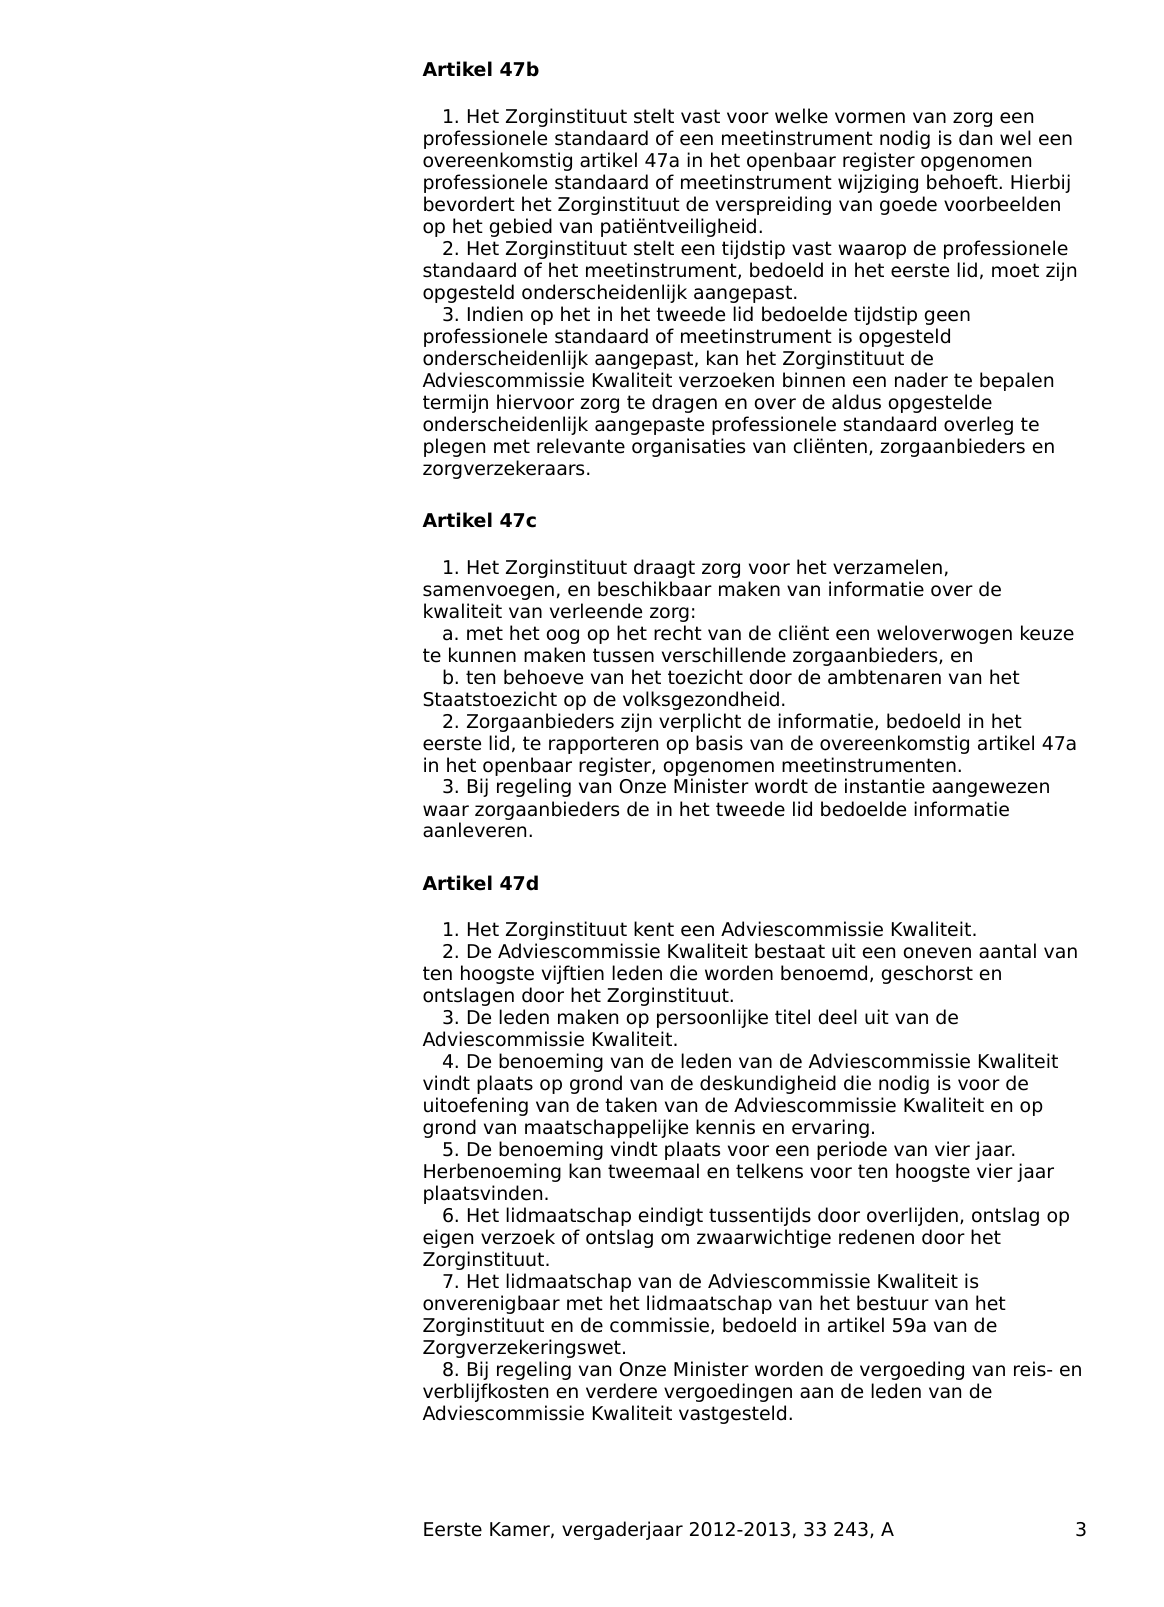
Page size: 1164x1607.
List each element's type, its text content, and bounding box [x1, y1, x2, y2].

text 2. Het Zorginstituut stelt een tijdstip vast waarop de professionele standaard of het meetinstrument, bedoeld in het eerste lid, moet zijn opgesteld onderscheidenlijk aangepast. [422, 238, 1087, 304]
text 5. De benoeming vindt plaats voor een periode van vier jaar. Herbenoeming kan tweemaal en telkens voor ten hoogste vier jaar plaatsvinden. [422, 1139, 1087, 1205]
subtitle Artikel 47b [422, 59, 1087, 81]
text 3. Indien op het in het tweede lid bedoelde tijdstip geen professionele standaard of meetinstrument is opgesteld onderscheidenlijk aangepast, kan het Zorginstituut de Adviescommissie Kwaliteit verzoeken binnen een nader te bepalen termijn hiervoor zorg te dragen en over de aldus opgestelde onderscheidenlijk aangepaste professionele standaard overleg te plegen met relevante organisaties van cliënten, zorgaanbieders en zorgverzekeraars. [422, 304, 1087, 480]
text 2. Zorgaanbieders zijn verplicht de informatie, bedoeld in het eerste lid, te rapporteren op basis van de overeenkomstig artikel 47a in het openbaar register, opgenomen meetinstrumenten. [422, 711, 1087, 776]
text 7. Het lidmaatschap van de Adviescommissie Kwaliteit is onverenigbaar met het lidmaatschap van het bestuur van het Zorginstituut en de commissie, bedoeld in artikel 59a van de Zorgverzekeringswet. [422, 1271, 1087, 1359]
text 1. Het Zorginstituut draagt zorg voor het verzamelen, samenvoegen, en beschikbaar maken van informatie over de kwaliteit van verleende zorg: [422, 557, 1087, 623]
subtitle Artikel 47c [422, 510, 1087, 532]
text 3. De leden maken op persoonlijke titel deel uit van de Adviescommissie Kwaliteit. [422, 1007, 1087, 1051]
text a. met het oog op het recht van de cliënt een weloverwogen keuze te kunnen maken tussen verschillende zorgaanbieders, en [422, 623, 1087, 667]
text 8. Bij regeling van Onze Minister worden de vergoeding van reis- en verblijfkosten en verdere vergoedingen aan de leden van de Adviescommissie Kwaliteit vastgesteld. [422, 1359, 1087, 1425]
text 4. De benoeming van de leden van de Adviescommissie Kwaliteit vindt plaats op grond van de deskundigheid die nodig is voor de uitoefening van de taken van de Adviescommissie Kwaliteit en op grond van maatschappelijke kennis en ervaring. [422, 1051, 1087, 1139]
text b. ten behoeve van het toezicht door de ambtenaren van het Staatstoezicht op de volksgezondheid. [422, 667, 1087, 711]
text 1. Het Zorginstituut kent een Adviescommissie Kwaliteit. [422, 919, 1087, 941]
text 6. Het lidmaatschap eindigt tussentijds door overlijden, ontslag op eigen verzoek of ontslag om zwaarwichtige redenen door het Zorginstituut. [422, 1205, 1087, 1271]
text 1. Het Zorginstituut stelt vast voor welke vormen van zorg een professionele standaard of een meetinstrument nodig is dan wel een overeenkomstig artikel 47a in het openbaar register opgenomen professionele standaard of meetinstrument wijziging behoeft. Hierbij bevordert het Zorginstituut de verspreiding van goede voorbeelden op het gebied van patiëntveiligheid. [422, 106, 1087, 238]
text 3. Bij regeling van Onze Minister wordt de instantie aangewezen waar zorgaanbieders de in het tweede lid bedoelde informatie aanleveren. [422, 776, 1087, 842]
text 2. De Adviescommissie Kwaliteit bestaat uit een oneven aantal van ten hoogste vijftien leden die worden benoemd, geschorst en ontslagen door het Zorginstituut. [422, 941, 1087, 1007]
subtitle Artikel 47d [422, 872, 1087, 894]
